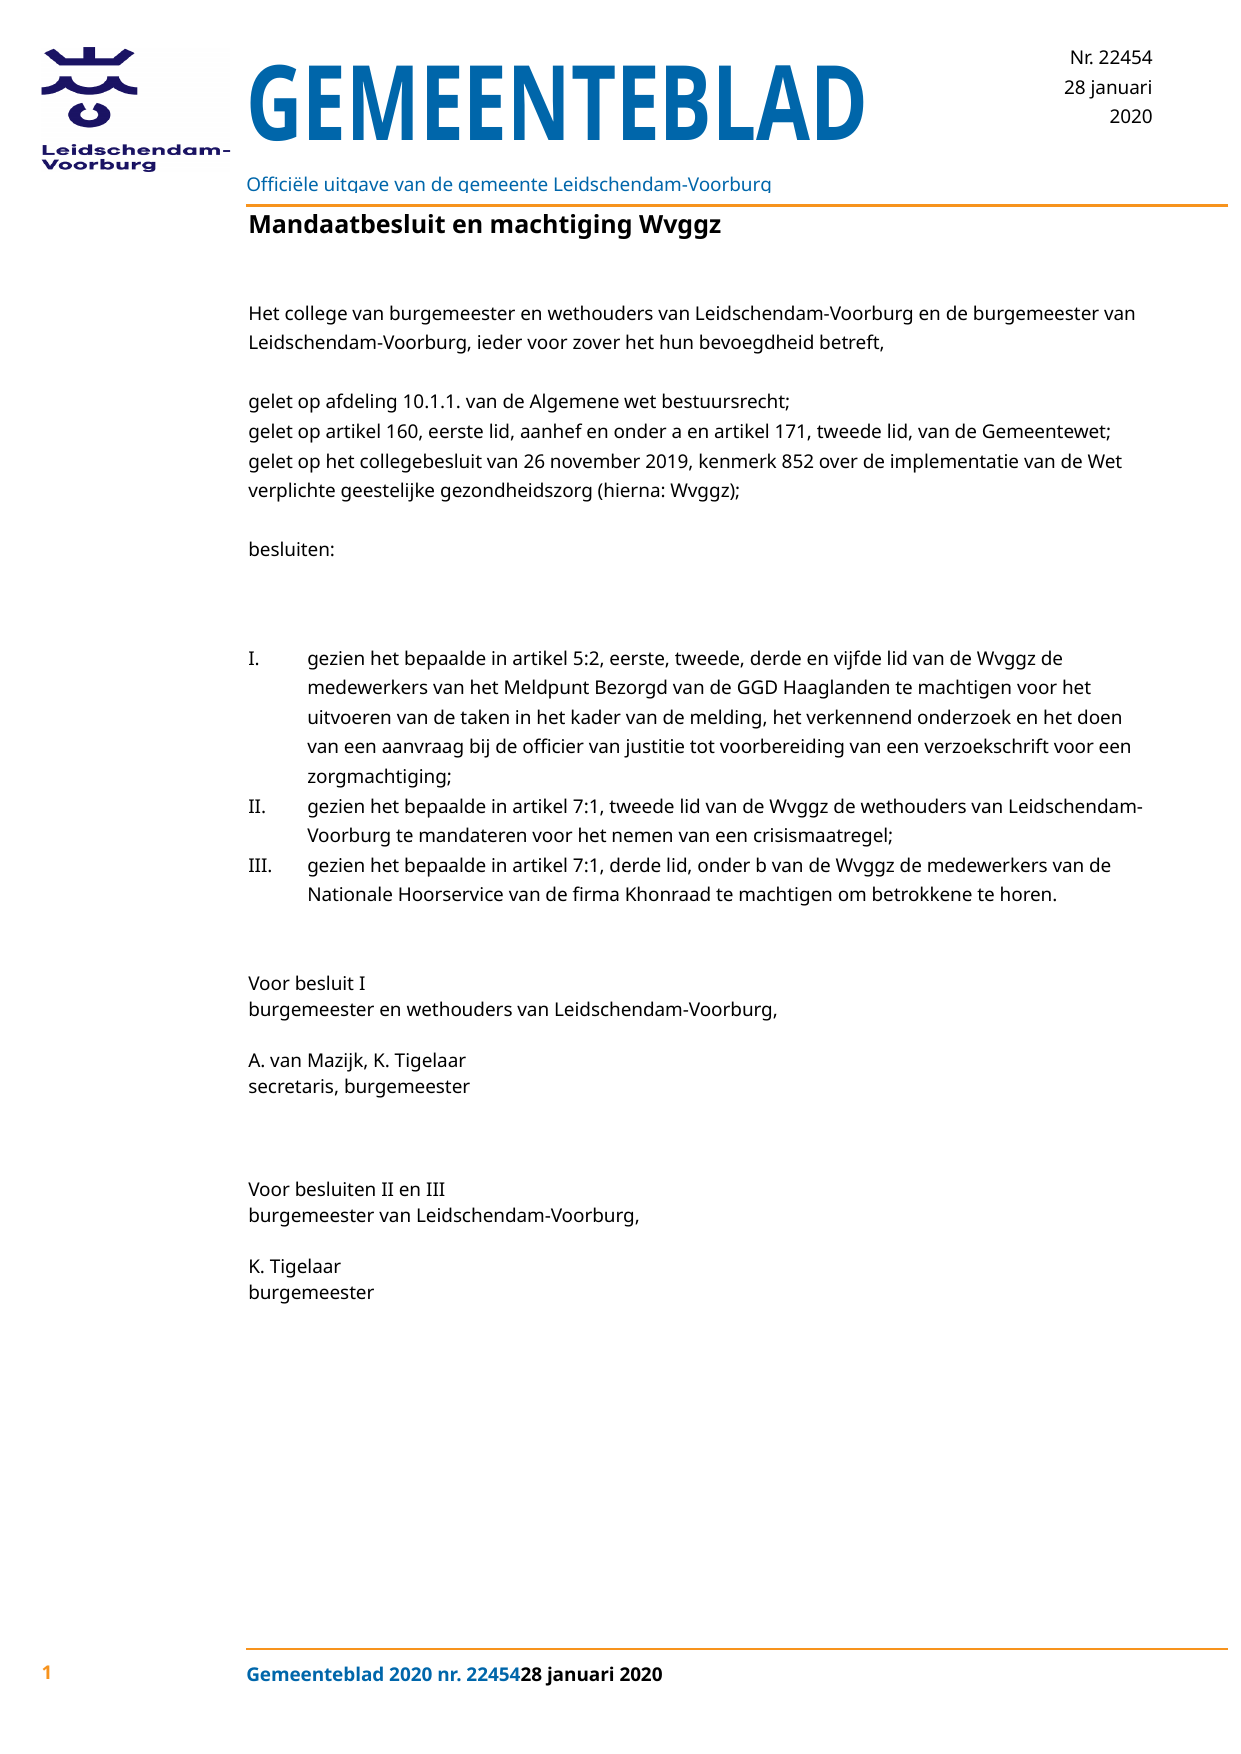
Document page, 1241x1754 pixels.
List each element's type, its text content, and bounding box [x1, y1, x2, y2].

text K. Tigelaar [248, 1253, 1152, 1279]
text Mandaatbesluit en machtiging Wvggz [248, 207, 1152, 241]
text besluiten: [248, 537, 1152, 562]
text secretaris, burgemeester [248, 1073, 1152, 1099]
text gelet op artikel 160, eerste lid, aanhef en onder a en artikel 171, tweede lid, van de Gemeentewet; [248, 418, 1152, 444]
text Het college van burgemeester en wethouders van Leidschendam-Voorburg en de burgemeester van Leidschendam-Voorburg, ieder voor zover het hun bevoegdheid betreft, [248, 300, 1152, 355]
list gezien het bepaalde in artikel 5:2, eerste, tweede, derde en vijfde lid van de Wvggz de medewerkers van het Meldpunt Bezorgd van de GGD Haaglanden te machtigen voor het uitvoeren van de taken in het kader van de melding, het verkennend onderzoek en het doen van een aanvraag bij de officier van justitie tot voorbereiding van een verzoekschrift voor een zorgmachtiging; [248, 645, 1152, 789]
text A. van Mazijk, K. Tigelaar [248, 1048, 1152, 1073]
text Voor besluit I [248, 970, 1152, 996]
text gelet op afdeling 10.1.1. van de Algemene wet bestuursrecht; [248, 389, 1152, 414]
list gezien het bepaalde in artikel 7:1, tweede lid van de Wvggz de wethouders van Leidschendam-Voorburg te mandateren voor het nemen van een crisismaatregel; [248, 793, 1152, 848]
text burgemeester van Leidschendam-Voorburg, [248, 1202, 1152, 1228]
text Voor besluiten II en III [248, 1176, 1152, 1202]
text burgemeester en wethouders van Leidschendam-Voorburg, [248, 996, 1152, 1022]
list gezien het bepaalde in artikel 7:1, derde lid, onder b van de Wvggz de medewerkers van de Nationale Hoorservice van de firma Khonraad te machtigen om betrokkene te horen. [248, 852, 1152, 907]
text burgemeester [248, 1279, 1152, 1305]
text gelet op het collegebesluit van 26 november 2019, kenmerk 852 over de implementatie van de Wet verplichte geestelijke gezondheidszorg (hierna: Wvggz); [248, 448, 1152, 503]
picture [41, 47, 231, 172]
